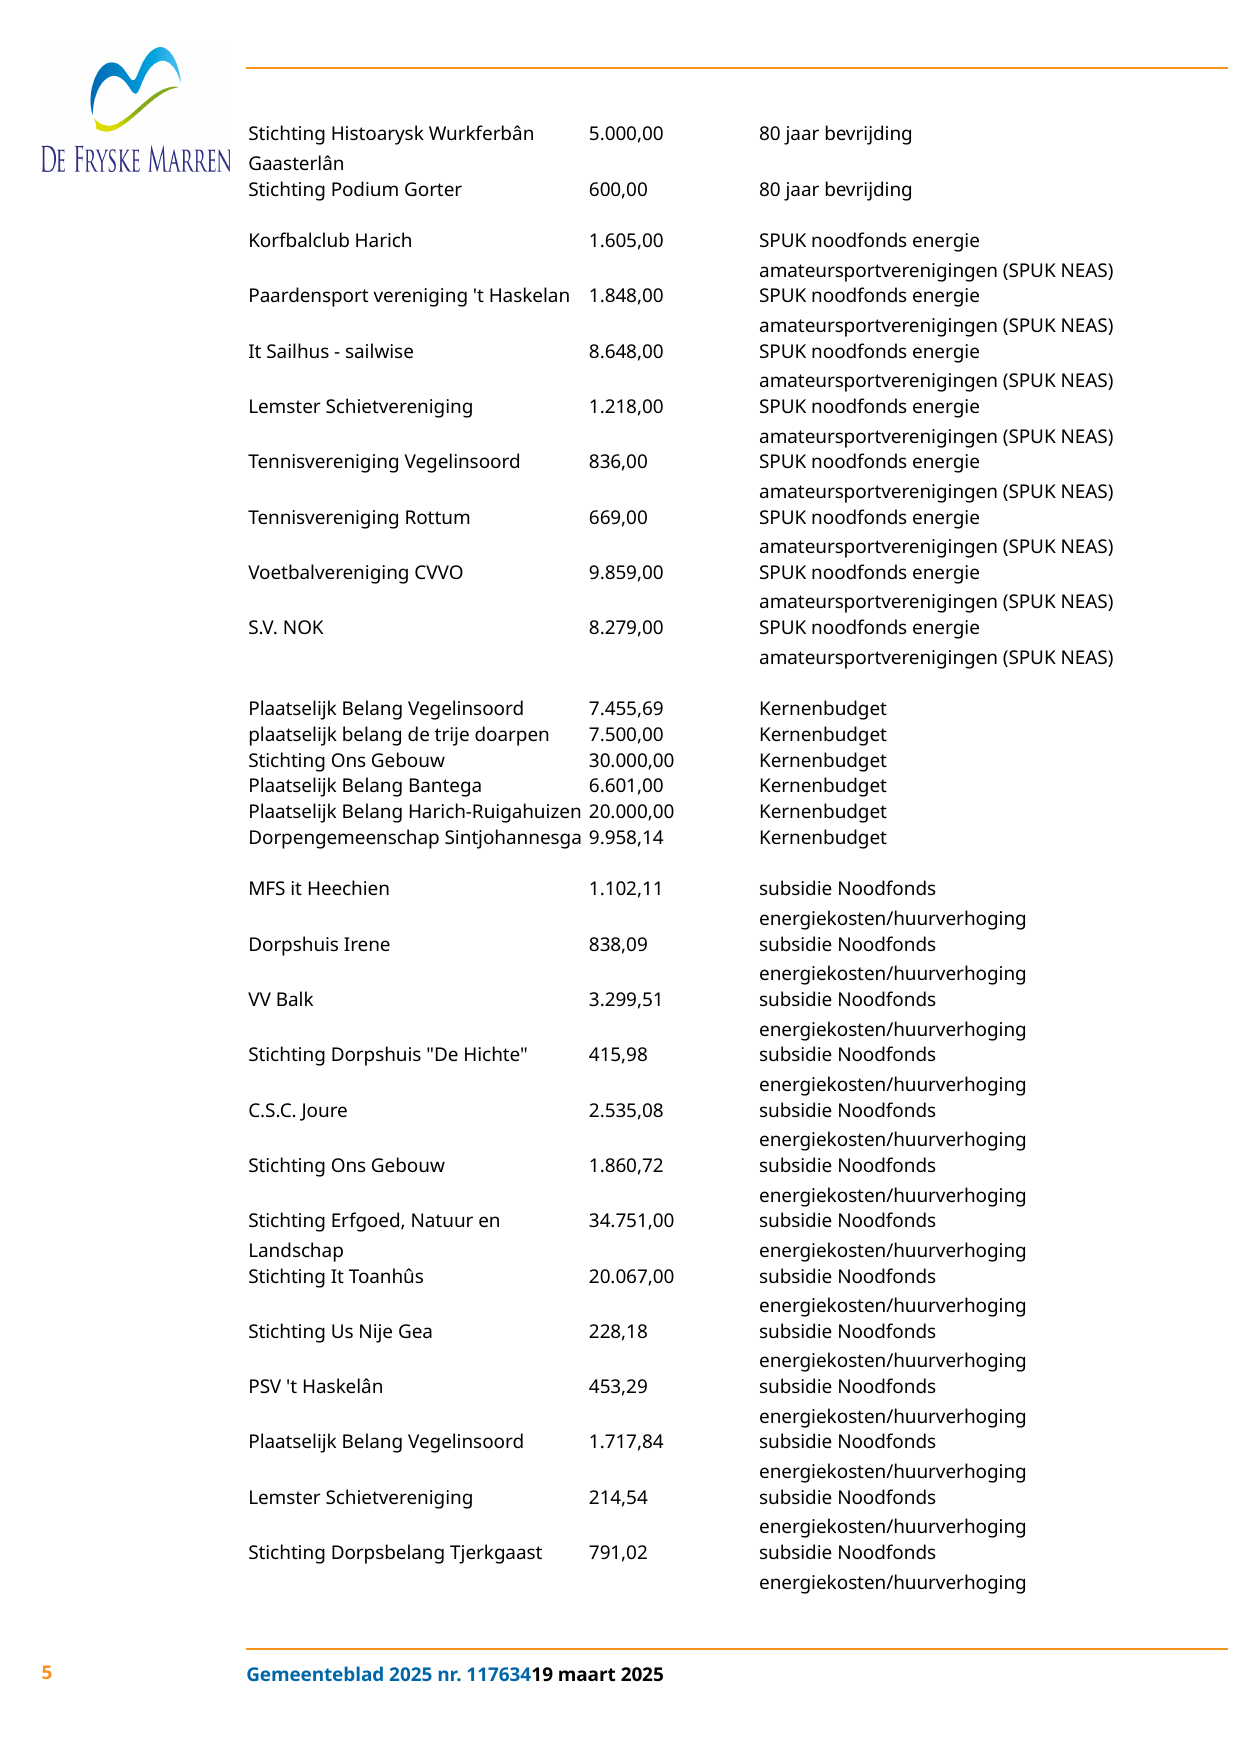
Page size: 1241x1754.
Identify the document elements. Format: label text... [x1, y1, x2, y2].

table_cell 3.299,51 [589, 986, 759, 1042]
table_cell Tennisvereniging Vegelinsoord [248, 449, 589, 504]
table_cell Kernenbudget [759, 773, 1152, 798]
table_cell 9.859,00 [589, 559, 759, 614]
table_cell [248, 95, 418, 121]
table_cell 8.279,00 [589, 615, 759, 670]
table_cell 34.751,00 [589, 1208, 759, 1263]
table_cell [248, 670, 589, 696]
table_cell 1.717,84 [589, 1429, 759, 1484]
table_cell subsidie Noodfonds energiekosten/huurverhoging [759, 1484, 1152, 1539]
table_cell SPUK noodfonds energie amateursportverenigingen (SPUK NEAS) [759, 559, 1152, 614]
table_cell C.S.C. Joure [248, 1097, 589, 1152]
table_cell subsidie Noodfonds energiekosten/huurverhoging [759, 1097, 1152, 1152]
table_cell subsidie Noodfonds energiekosten/huurverhoging [759, 1208, 1152, 1263]
table_cell 1.605,00 [589, 227, 759, 283]
table_cell plaatselijk belang de trije doarpen [248, 721, 589, 747]
table_cell Stichting Podium Gorter [248, 176, 589, 202]
table_cell Plaatselijk Belang Bantega [248, 773, 589, 798]
table_cell 669,00 [589, 504, 759, 559]
table_cell Kernenbudget [759, 747, 1152, 773]
table_cell 214,54 [589, 1484, 759, 1539]
table_cell Dorpshuis Irene [248, 931, 589, 986]
table_cell SPUK noodfonds energie amateursportverenigingen (SPUK NEAS) [759, 227, 1152, 283]
table_cell [759, 670, 1152, 696]
table_cell subsidie Noodfonds energiekosten/huurverhoging [759, 1042, 1152, 1097]
table_cell 30.000,00 [589, 747, 759, 773]
table_cell 600,00 [589, 176, 759, 202]
table_cell Stichting Ons Gebouw [248, 747, 589, 773]
table_cell SPUK noodfonds energie amateursportverenigingen (SPUK NEAS) [759, 283, 1152, 338]
table_cell [248, 202, 589, 227]
table_cell Kernenbudget [759, 721, 1152, 747]
table_cell subsidie Noodfonds energiekosten/huurverhoging [759, 876, 1152, 931]
table_cell 415,98 [589, 1042, 759, 1097]
table_cell [759, 202, 1152, 227]
table_cell MFS it Heechien [248, 876, 589, 931]
table_cell subsidie Noodfonds energiekosten/huurverhoging [759, 1318, 1152, 1373]
table_cell Stichting Ons Gebouw [248, 1152, 589, 1207]
table_cell SPUK noodfonds energie amateursportverenigingen (SPUK NEAS) [759, 449, 1152, 504]
table_cell Korfbalclub Harich [248, 227, 589, 283]
table_cell 7.500,00 [589, 721, 759, 747]
table_cell subsidie Noodfonds energiekosten/huurverhoging [759, 986, 1152, 1042]
table_cell 791,02 [589, 1539, 759, 1595]
table_cell SPUK noodfonds energie amateursportverenigingen (SPUK NEAS) [759, 504, 1152, 559]
table_cell 9.958,14 [589, 824, 759, 850]
table_cell Lemster Schietvereniging [248, 393, 589, 448]
table_cell Lemster Schietvereniging [248, 1484, 589, 1539]
table_cell 1.848,00 [589, 283, 759, 338]
table_cell S.V. NOK [248, 615, 589, 670]
table_cell Kernenbudget [759, 824, 1152, 850]
table_cell [589, 202, 759, 227]
table_cell Dorpengemeenschap Sintjohannesga [248, 824, 589, 850]
table_cell Stichting Erfgoed, Natuur en Landschap [248, 1208, 589, 1263]
table_cell 1.860,72 [589, 1152, 759, 1207]
table_cell subsidie Noodfonds energiekosten/huurverhoging [759, 1374, 1152, 1429]
table_cell [589, 850, 759, 876]
table_cell subsidie Noodfonds energiekosten/huurverhoging [759, 1263, 1152, 1318]
table_cell subsidie Noodfonds energiekosten/huurverhoging [759, 1539, 1152, 1595]
table_cell subsidie Noodfonds energiekosten/huurverhoging [759, 1429, 1152, 1484]
table_cell 228,18 [589, 1318, 759, 1373]
table_cell Plaatselijk Belang Vegelinsoord [248, 1429, 589, 1484]
picture [41, 47, 231, 172]
table_cell SPUK noodfonds energie amateursportverenigingen (SPUK NEAS) [759, 615, 1152, 670]
table_cell It Sailhus - sailwise [248, 338, 589, 393]
table_cell 838,09 [589, 931, 759, 986]
table_cell [418, 95, 929, 121]
table_cell Voetbalvereniging CVVO [248, 559, 589, 614]
table_cell 453,29 [589, 1374, 759, 1429]
table_cell SPUK noodfonds energie amateursportverenigingen (SPUK NEAS) [759, 393, 1152, 448]
table_cell 1.218,00 [589, 393, 759, 448]
table_cell [759, 850, 1152, 876]
table_cell [589, 670, 759, 696]
table_cell Stichting Histoarysk Wurkferbân Gaasterlân [248, 121, 589, 176]
table_cell Stichting Us Nije Gea [248, 1318, 589, 1373]
table_cell [248, 850, 589, 876]
table_cell subsidie Noodfonds energiekosten/huurverhoging [759, 1152, 1152, 1207]
table_cell 80 jaar bevrijding [759, 121, 1152, 176]
table_cell 6.601,00 [589, 773, 759, 798]
table_cell PSV 't Haskelân [248, 1374, 589, 1429]
table_cell Kernenbudget [759, 799, 1152, 824]
table_cell 7.455,69 [589, 696, 759, 721]
table_cell Stichting Dorpsbelang Tjerkgaast [248, 1539, 589, 1595]
table_cell 2.535,08 [589, 1097, 759, 1152]
table_cell SPUK noodfonds energie amateursportverenigingen (SPUK NEAS) [759, 338, 1152, 393]
table_cell VV Balk [248, 986, 589, 1042]
table_cell 20.000,00 [589, 799, 759, 824]
table_cell Plaatselijk Belang Vegelinsoord [248, 696, 589, 721]
table_cell Tennisvereniging Rottum [248, 504, 589, 559]
table_cell Stichting Dorpshuis "De Hichte" [248, 1042, 589, 1097]
table_cell 836,00 [589, 449, 759, 504]
table_cell 20.067,00 [589, 1263, 759, 1318]
table_cell 1.102,11 [589, 876, 759, 931]
table_cell 8.648,00 [589, 338, 759, 393]
table_cell subsidie Noodfonds energiekosten/huurverhoging [759, 931, 1152, 986]
table_cell 80 jaar bevrijding [759, 176, 1152, 202]
table_cell Plaatselijk Belang Harich-Ruigahuizen [248, 799, 589, 824]
table_cell Stichting It Toanhûs [248, 1263, 589, 1318]
table_cell Paardensport vereniging 't Haskelan [248, 283, 589, 338]
table_cell 5.000,00 [589, 121, 759, 176]
table_cell Kernenbudget [759, 696, 1152, 721]
